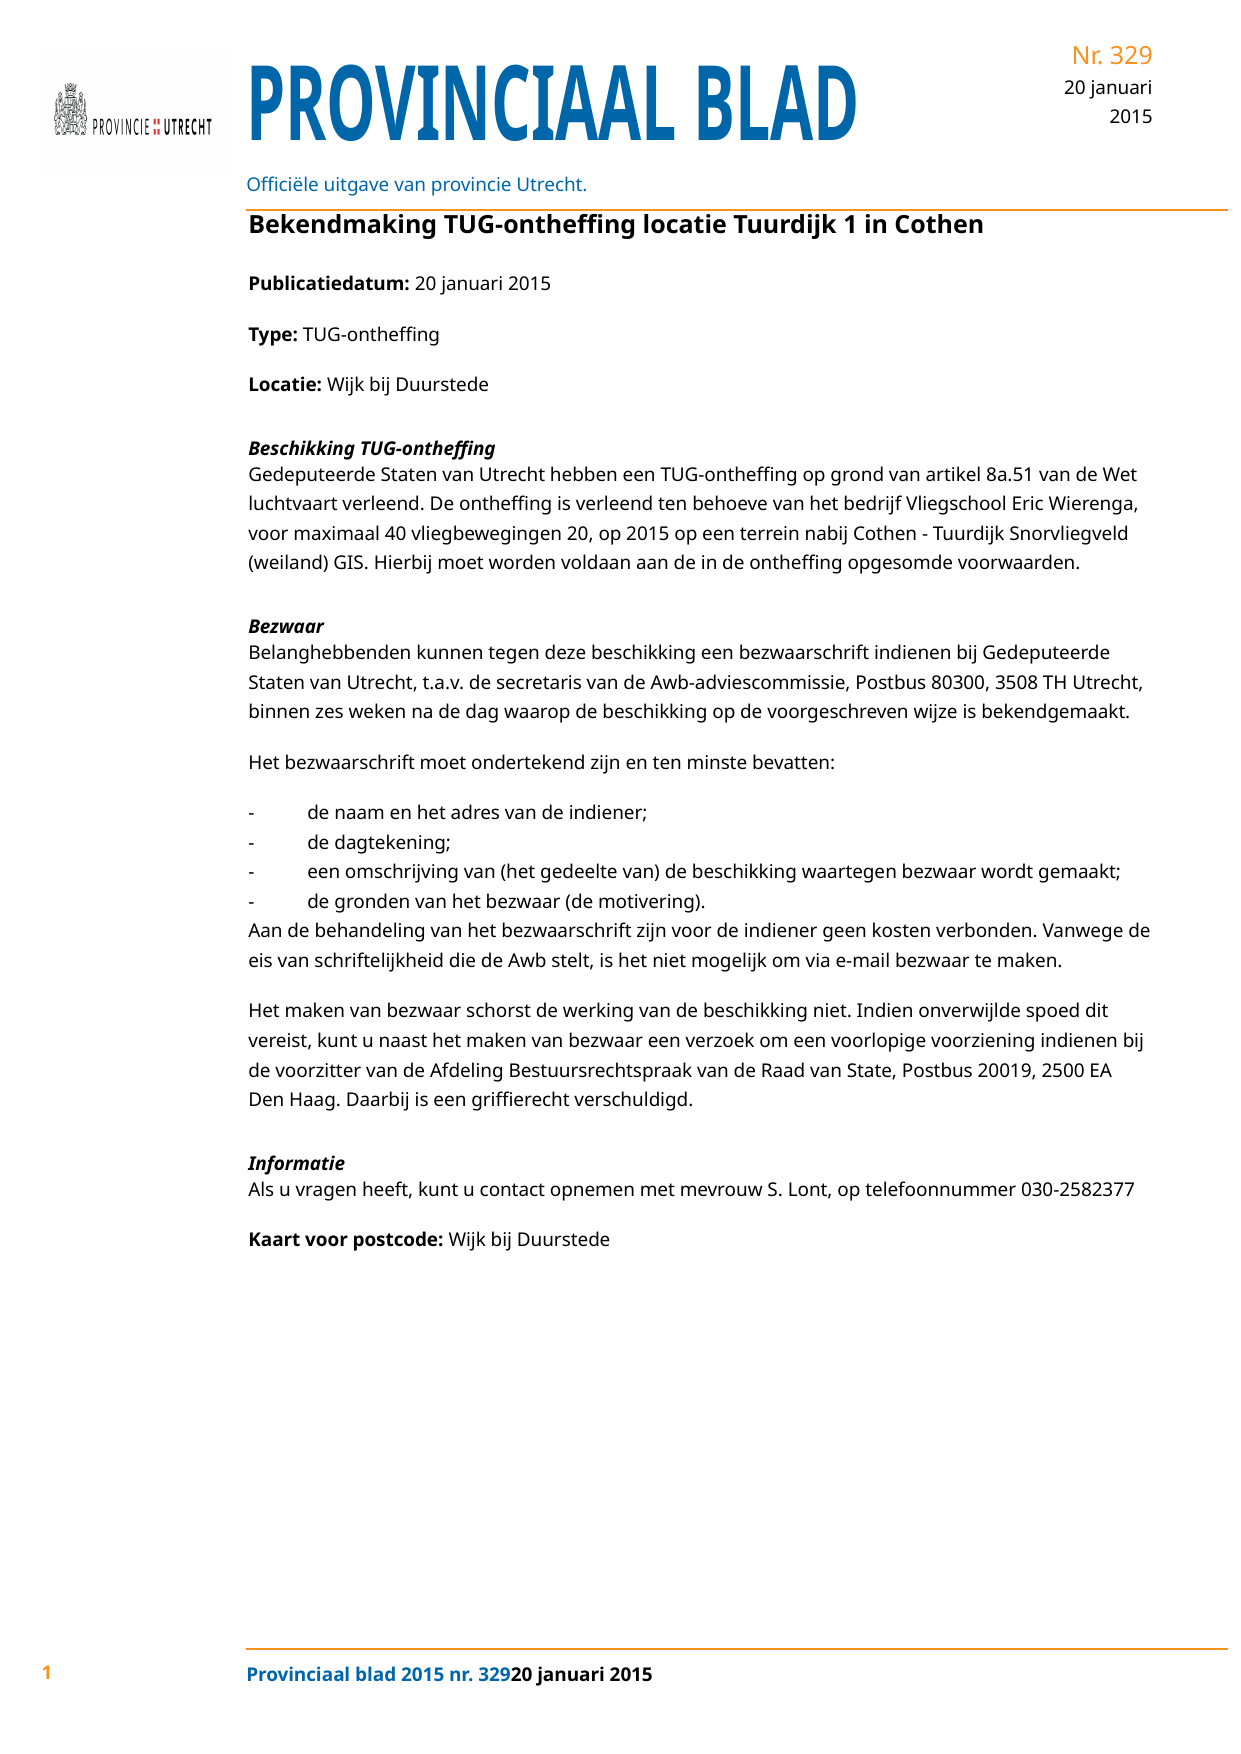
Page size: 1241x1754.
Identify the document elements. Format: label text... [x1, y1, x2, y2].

text Het maken van bezwaar schorst de werking van de beschikking niet. Indien onverwijlde spoed dit vereist, kunt u naast het maken van bezwaar een verzoek om een voorlopige voorziening indienen bij de voorzitter van de Afdeling Bestuursrechtspraak van de Raad van State, Postbus 20019, 2500 EA Den Haag. Daarbij is een griffierecht verschuldigd. [248, 998, 1152, 1112]
text Bekendmaking TUG-ontheffing locatie Tuurdijk 1 in Cothen [248, 211, 1152, 241]
list de gronden van het bezwaar (de motivering). [248, 888, 1152, 914]
text Type: TUG-ontheffing [248, 321, 1152, 346]
text Bezwaar [248, 613, 1152, 639]
text Aan de behandeling van het bezwaarschrift zijn voor de indiener geen kosten verbonden. Vanwege de eis van schriftelijkheid die de Awb stelt, is het niet mogelijk om via e-mail bezwaar te maken. [248, 918, 1152, 973]
list de naam en het adres van de indiener; [248, 799, 1152, 825]
text Beschikking TUG-ontheffing [248, 435, 1152, 461]
text Gedeputeerde Staten van Utrecht hebben een TUG-ontheffing op grond van artikel 8a.51 van de Wet luchtvaart verleend. De ontheffing is verleend ten behoeve van het bedrijf Vliegschool Eric Wierenga, voor maximaal 40 vliegbewegingen 20, op 2015 op een terrein nabij Cothen - Tuurdijk Snorvliegveld (weiland) GIS. Hierbij moet worden voldaan aan de in de ontheffing opgesomde voorwaarden. [248, 461, 1152, 575]
text Het bezwaarschrift moet ondertekend zijn en ten minste bevatten: [248, 749, 1152, 774]
text Publicatiedatum: 20 januari 2015 [248, 270, 1152, 296]
text Locatie: Wijk bij Duurstede [248, 371, 1152, 397]
text Als u vragen heeft, kunt u contact opnemen met mevrouw S. Lont, op telefoonnummer 030-2582377 [248, 1176, 1152, 1202]
picture [41, 47, 231, 172]
text Informatie [248, 1150, 1152, 1176]
text Kaart voor postcode: Wijk bij Duurstede [248, 1226, 1152, 1252]
text Belanghebbenden kunnen tegen deze beschikking een bezwaarschrift indienen bij Gedeputeerde Staten van Utrecht, t.a.v. de secretaris van de Awb-adviescommissie, Postbus 80300, 3508 TH Utrecht, binnen zes weken na de dag waarop de beschikking op de voorgeschreven wijze is bekendgemaakt. [248, 639, 1152, 724]
list een omschrijving van (het gedeelte van) de beschikking waartegen bezwaar wordt gemaakt; [248, 858, 1152, 884]
list de dagtekening; [248, 829, 1152, 854]
